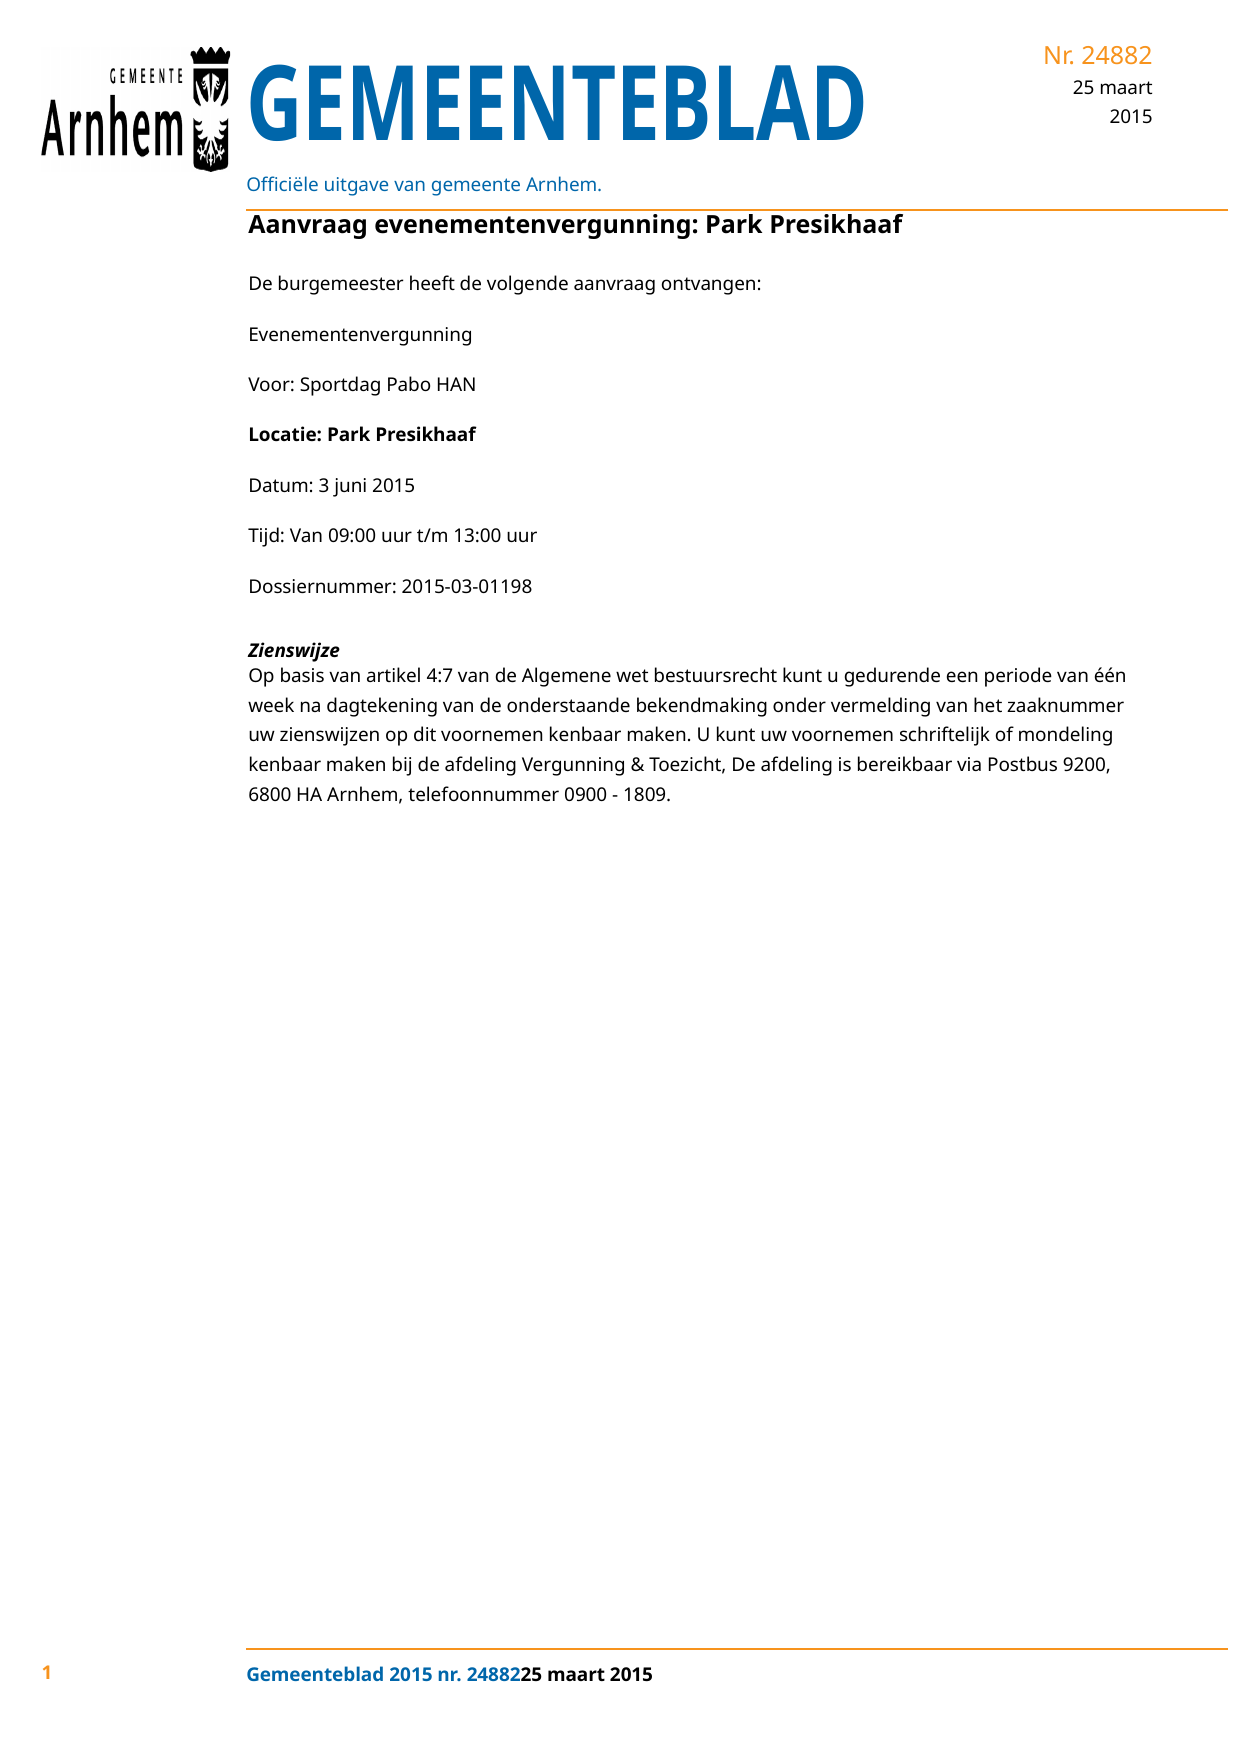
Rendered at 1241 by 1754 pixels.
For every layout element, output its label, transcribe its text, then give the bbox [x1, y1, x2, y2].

text Voor: Sportdag Pabo HAN [248, 371, 1152, 397]
text Dossiernummer: 2015-03-01198 [248, 573, 1152, 598]
text Zienswijze [248, 637, 1152, 662]
text Aanvraag evenementenvergunning: Park Presikhaaf [248, 211, 1152, 241]
text Tijd: Van 09:00 uur t/m 13:00 uur [248, 522, 1152, 548]
picture [41, 47, 231, 172]
text De burgemeester heeft de volgende aanvraag ontvangen: [248, 270, 1152, 296]
text Evenementenvergunning [248, 321, 1152, 346]
text Locatie: Park Presikhaaf [248, 422, 1152, 447]
text Datum: 3 juni 2015 [248, 472, 1152, 498]
text Op basis van artikel 4:7 van de Algemene wet bestuursrecht kunt u gedurende een periode van één week na dagtekening van de onderstaande bekendmaking onder vermelding van het zaaknummer uw zienswijzen op dit voornemen kenbaar maken. U kunt uw voornemen schriftelijk of mondeling kenbaar maken bij de afdeling Vergunning & Toezicht, De afdeling is bereikbaar via Postbus 9200, 6800 HA Arnhem, telefoonnummer 0900 - 1809. [248, 662, 1152, 807]
